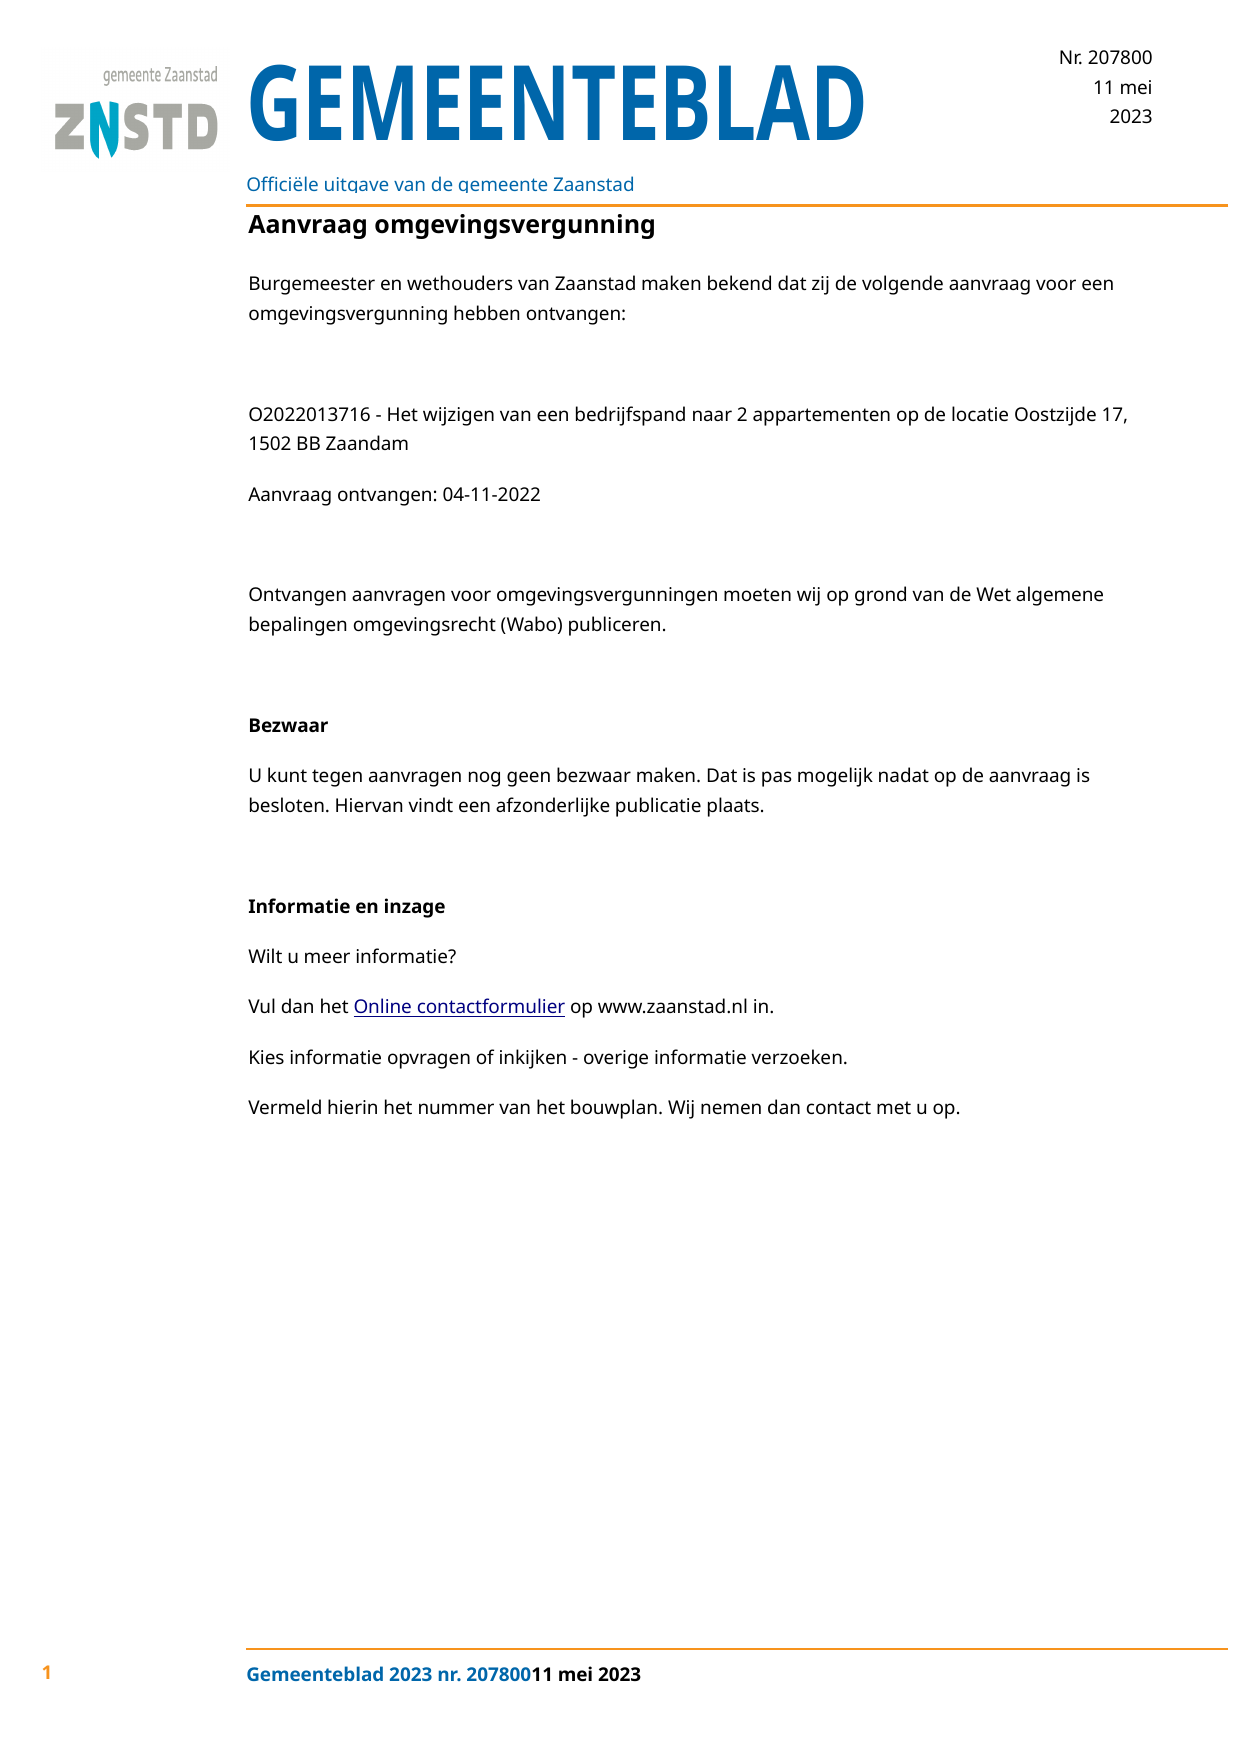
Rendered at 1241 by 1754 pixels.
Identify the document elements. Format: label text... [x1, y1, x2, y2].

text Burgemeester en wethouders van Zaanstad maken bekend dat zij de volgende aanvraag voor een omgevingsvergunning hebben ontvangen: [248, 270, 1152, 326]
text Vermeld hierin het nummer van het bouwplan. Wij nemen dan contact met u op. [248, 1094, 1152, 1120]
text Bezwaar [248, 712, 1152, 738]
text U kunt tegen aanvragen nog geen bezwaar maken. Dat is pas mogelijk nadat op de aanvraag is besloten. Hiervan vindt een afzonderlijke publicatie plaats. [248, 762, 1152, 818]
text O2022013716 - Het wijzigen van een bedrijfspand naar 2 appartementen op de locatie Oostzijde 17, 1502 BB Zaandam [248, 401, 1152, 456]
text Vul dan het Online contactformulier op www.zaanstad.nl in. [248, 994, 1152, 1019]
text Aanvraag ontvangen: 04-11-2022 [248, 481, 1152, 506]
text Wilt u meer informatie? [248, 943, 1152, 969]
text Ontvangen aanvragen voor omgevingsvergunningen moeten wij op grond van de Wet algemene bepalingen omgevingsrecht (Wabo) publiceren. [248, 582, 1152, 637]
text Informatie en inzage [248, 893, 1152, 918]
picture [41, 47, 231, 172]
text Aanvraag omgevingsvergunning [248, 207, 1152, 241]
text Kies informatie opvragen of inkijken - overige informatie verzoeken. [248, 1044, 1152, 1070]
